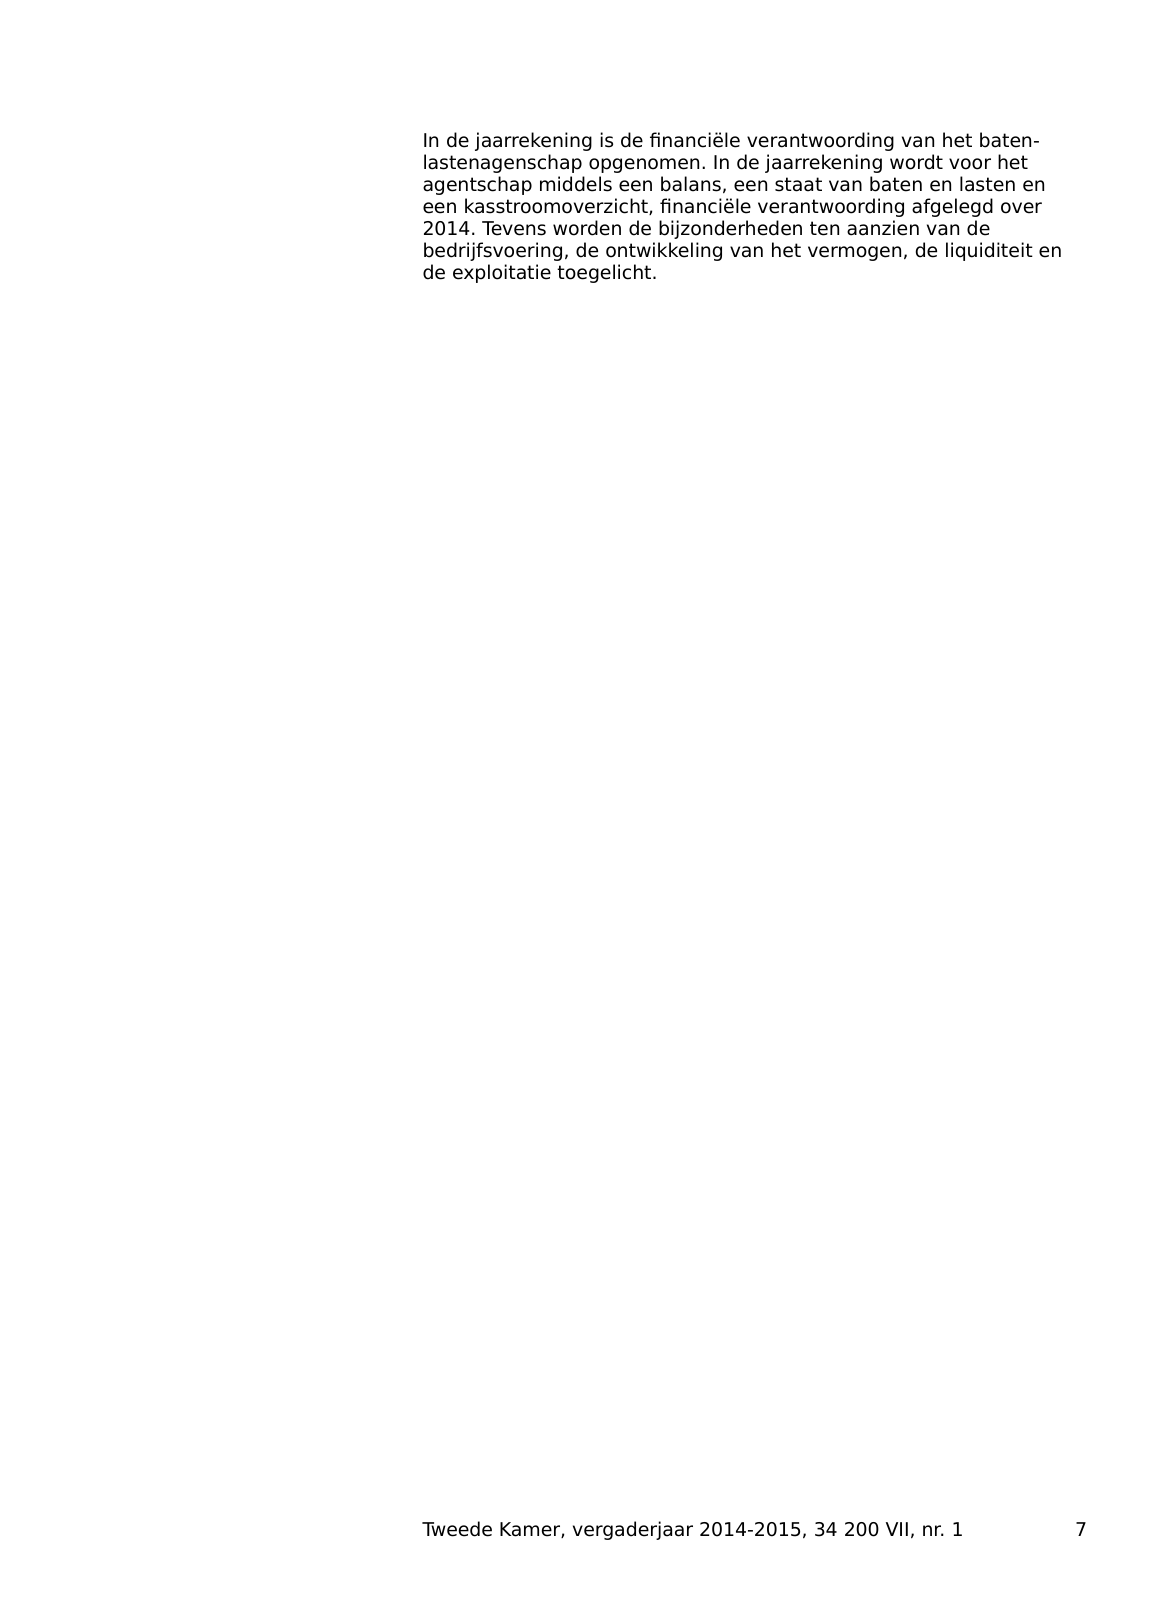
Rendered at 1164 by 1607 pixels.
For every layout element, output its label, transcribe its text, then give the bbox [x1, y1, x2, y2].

text In de jaarrekening is de financiële verantwoording van het baten-lastenagenschap opgenomen. In de jaarrekening wordt voor het agentschap middels een balans, een staat van baten en lasten en een kasstroomoverzicht, financiële verantwoording afgelegd over 2014. Tevens worden de bijzonderheden ten aanzien van de bedrijfsvoering, de ontwikkeling van het vermogen, de liquiditeit en de exploitatie toegelicht. [422, 130, 1087, 284]
